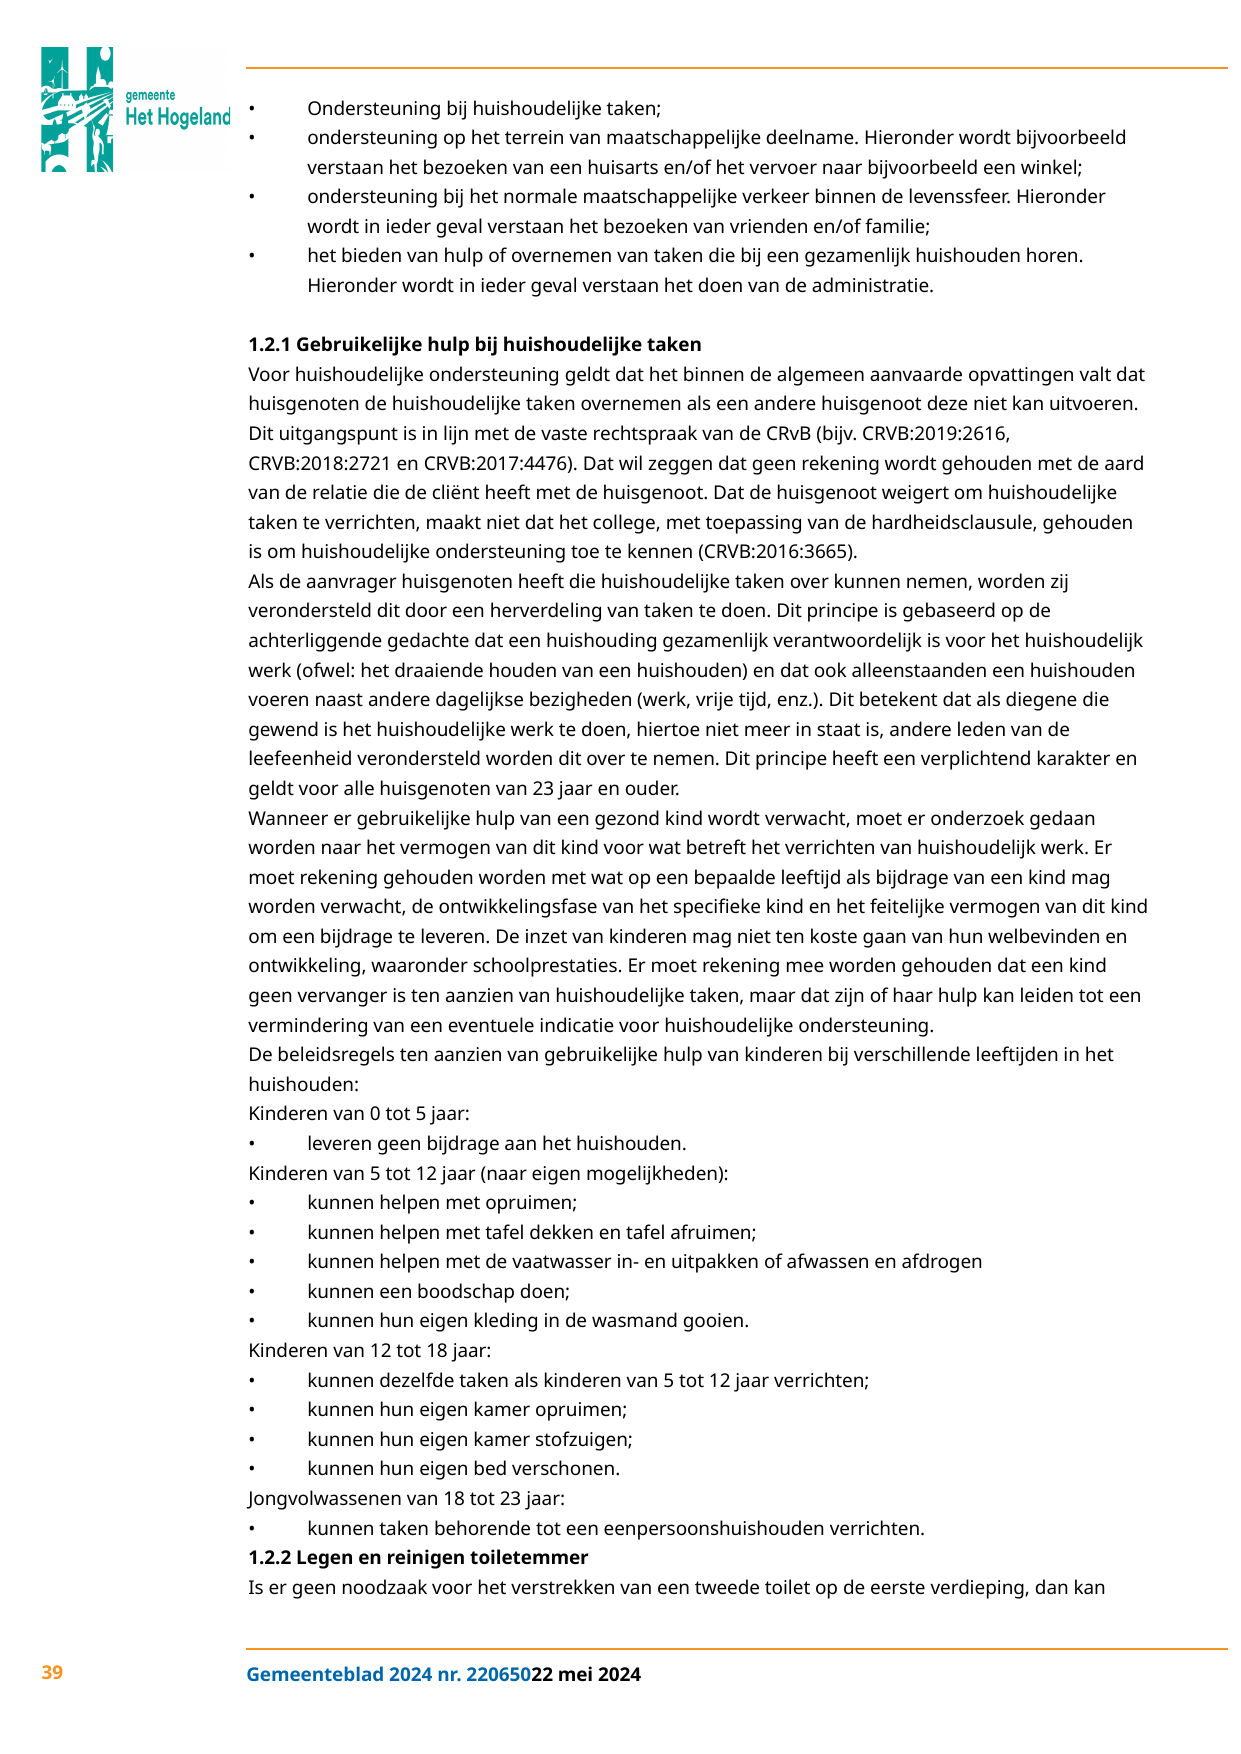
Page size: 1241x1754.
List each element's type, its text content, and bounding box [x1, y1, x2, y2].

text 1.2.1 Gebruikelijke hulp bij huishoudelijke taken [248, 331, 1152, 357]
list kunnen helpen met tafel dekken en tafel afruimen; [248, 1219, 1152, 1245]
list ondersteuning op het terrein van maatschappelijke deelname. Hieronder wordt bijvoorbeeld verstaan het bezoeken van een huisarts en/of het vervoer naar bijvoorbeeld een winkel; [248, 124, 1152, 180]
text Wanneer er gebruikelijke hulp van een gezond kind wordt verwacht, moet er onderzoek gedaan worden naar het vermogen van dit kind voor wat betreft het verrichten van huishoudelijk werk. Er moet rekening gehouden worden met wat op een bepaalde leeftijd als bijdrage van een kind mag worden verwacht, de ontwikkelingsfase van het specifieke kind en het feitelijke vermogen van dit kind om een bijdrage te leveren. De inzet van kinderen mag niet ten koste gaan van hun welbevinden en ontwikkeling, waaronder schoolprestaties. Er moet rekening mee worden gehouden dat een kind geen vervanger is ten aanzien van huishoudelijke taken, maar dat zijn of haar hulp kan leiden tot een vermindering van een eventuele indicatie voor huishoudelijke ondersteuning. [248, 805, 1152, 1038]
list leveren geen bijdrage aan het huishouden. [248, 1130, 1152, 1156]
list kunnen dezelfde taken als kinderen van 5 tot 12 jaar verrichten; [248, 1367, 1152, 1393]
list het bieden van hulp of overnemen van taken die bij een gezamenlijk huishouden horen. Hieronder wordt in ieder geval verstaan het doen van de administratie. [248, 243, 1152, 298]
picture [41, 47, 231, 172]
text Jongvolwassenen van 18 tot 23 jaar: [248, 1485, 1152, 1511]
text Kinderen van 12 tot 18 jaar: [248, 1337, 1152, 1363]
text Kinderen van 5 tot 12 jaar (naar eigen mogelijkheden): [248, 1160, 1152, 1186]
list kunnen helpen met opruimen; [248, 1189, 1152, 1215]
list ondersteuning bij het normale maatschappelijke verkeer binnen de levenssfeer. Hieronder wordt in ieder geval verstaan het bezoeken van vrienden en/of familie; [248, 183, 1152, 239]
list kunnen een boodschap doen; [248, 1278, 1152, 1304]
list kunnen taken behorende tot een eenpersoonshuishouden verrichten. [248, 1515, 1152, 1541]
list kunnen hun eigen kamer opruimen; [248, 1396, 1152, 1422]
list kunnen hun eigen kamer stofzuigen; [248, 1426, 1152, 1452]
list kunnen helpen met de vaatwasser in- en uitpakken of afwassen en afdrogen [248, 1248, 1152, 1274]
text Kinderen van 0 tot 5 jaar: [248, 1101, 1152, 1126]
list kunnen hun eigen bed verschonen. [248, 1456, 1152, 1481]
text Voor huishoudelijke ondersteuning geldt dat het binnen de algemeen aanvaarde opvattingen valt dat huisgenoten de huishoudelijke taken overnemen als een andere huisgenoot deze niet kan uitvoeren. Dit uitgangspunt is in lijn met de vaste rechtspraak van de CRvB (bijv. CRVB:2019:2616, CRVB:2018:2721 en CRVB:2017:4476). Dat wil zeggen dat geen rekening wordt gehouden met de aard van de relatie die de cliënt heeft met de huisgenoot. Dat de huisgenoot weigert om huishoudelijke taken te verrichten, maakt niet dat het college, met toepassing van de hardheidsclausule, gehouden is om huishoudelijke ondersteuning toe te kennen (CRVB:2016:3665). [248, 361, 1152, 564]
list Ondersteuning bij huishoudelijke taken; [248, 95, 1152, 121]
text De beleidsregels ten aanzien van gebruikelijke hulp van kinderen bij verschillende leeftijden in het huishouden: [248, 1041, 1152, 1097]
text Is er geen noodzaak voor het verstrekken van een tweede toilet op de eerste verdieping, dan kan [248, 1574, 1152, 1600]
text Als de aanvrager huisgenoten heeft die huishoudelijke taken over kunnen nemen, worden zij verondersteld dit door een herverdeling van taken te doen. Dit principe is gebaseerd op de achterliggende gedachte dat een huishouding gezamenlijk verantwoordelijk is voor het huishoudelijk werk (ofwel: het draaiende houden van een huishouden) en dat ook alleenstaanden een huishouden voeren naast andere dagelijkse bezigheden (werk, vrije tijd, enz.). Dit betekent dat als diegene die gewend is het huishoudelijke werk te doen, hiertoe niet meer in staat is, andere leden van de leefeenheid verondersteld worden dit over te nemen. Dit principe heeft een verplichtend karakter en geldt voor alle huisgenoten van 23 jaar en ouder. [248, 568, 1152, 801]
text 1.2.2 Legen en reinigen toiletemmer [248, 1544, 1152, 1570]
list kunnen hun eigen kleding in de wasmand gooien. [248, 1308, 1152, 1333]
